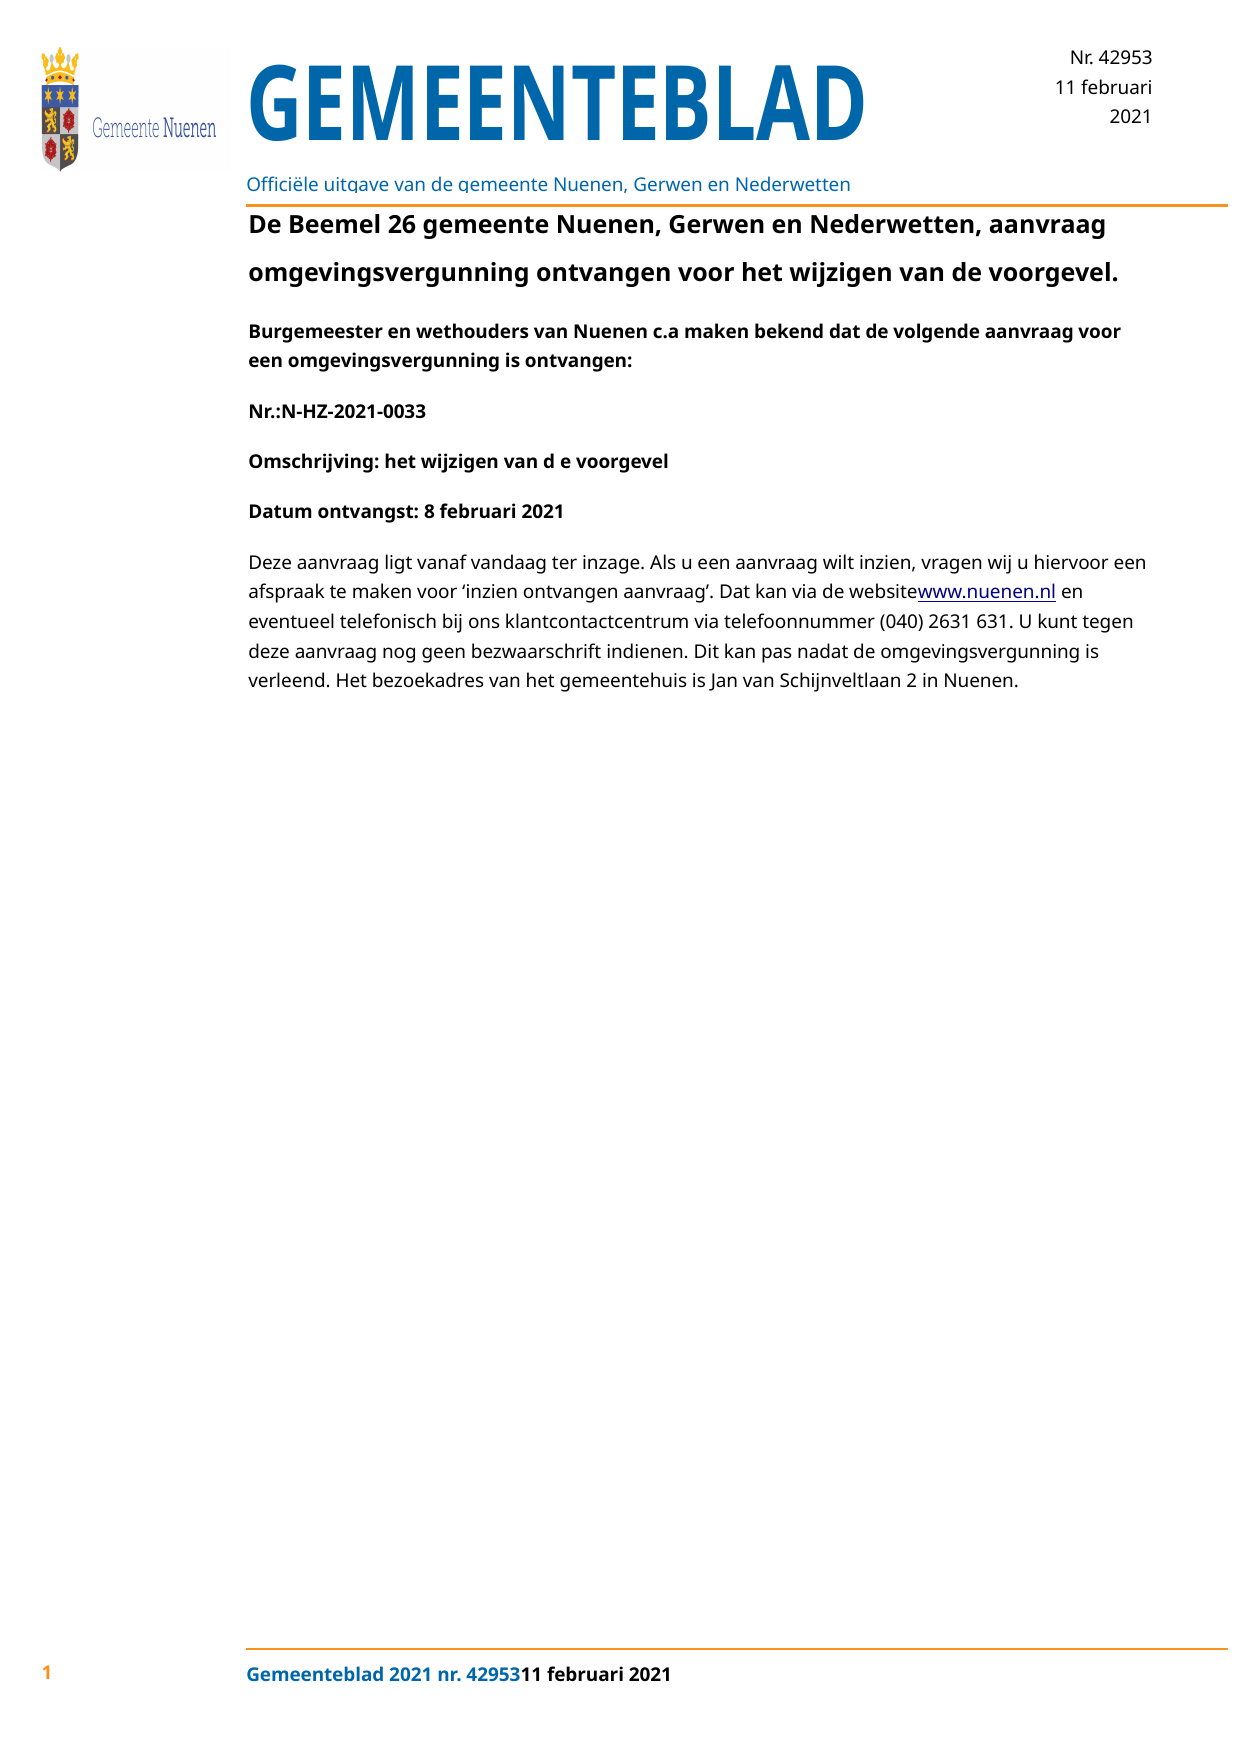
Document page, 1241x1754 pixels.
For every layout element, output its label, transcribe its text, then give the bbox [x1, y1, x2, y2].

text Burgemeester en wethouders van Nuenen c.a maken bekend dat de volgende aanvraag voor een omgevingsvergunning is ontvangen: [248, 318, 1152, 373]
picture [41, 47, 231, 172]
text Datum ontvangst: 8 februari 2021 [248, 499, 1152, 524]
text Deze aanvraag ligt vanaf vandaag ter inzage. Als u een aanvraag wilt inzien, vragen wij u hiervoor een afspraak te maken voor ‘inzien ontvangen aanvraag’. Dat kan via de websitewww.nuenen.nl en eventueel telefonisch bij ons klantcontactcentrum via telefoonnummer (040) 2631 631. U kunt tegen deze aanvraag nog geen bezwaarschrift indienen. Dit kan pas nadat de omgevingsvergunning is verleend. Het bezoekadres van het gemeentehuis is Jan van Schijnveltlaan 2 in Nuenen. [248, 549, 1152, 693]
text Omschrijving: het wijzigen van d e voorgevel [248, 448, 1152, 474]
text Nr.:N-HZ-2021-0033 [248, 398, 1152, 424]
text De Beemel 26 gemeente Nuenen, Gerwen en Nederwetten, aanvraag omgevingsvergunning ontvangen voor het wijzigen van de voorgevel. [248, 207, 1152, 288]
